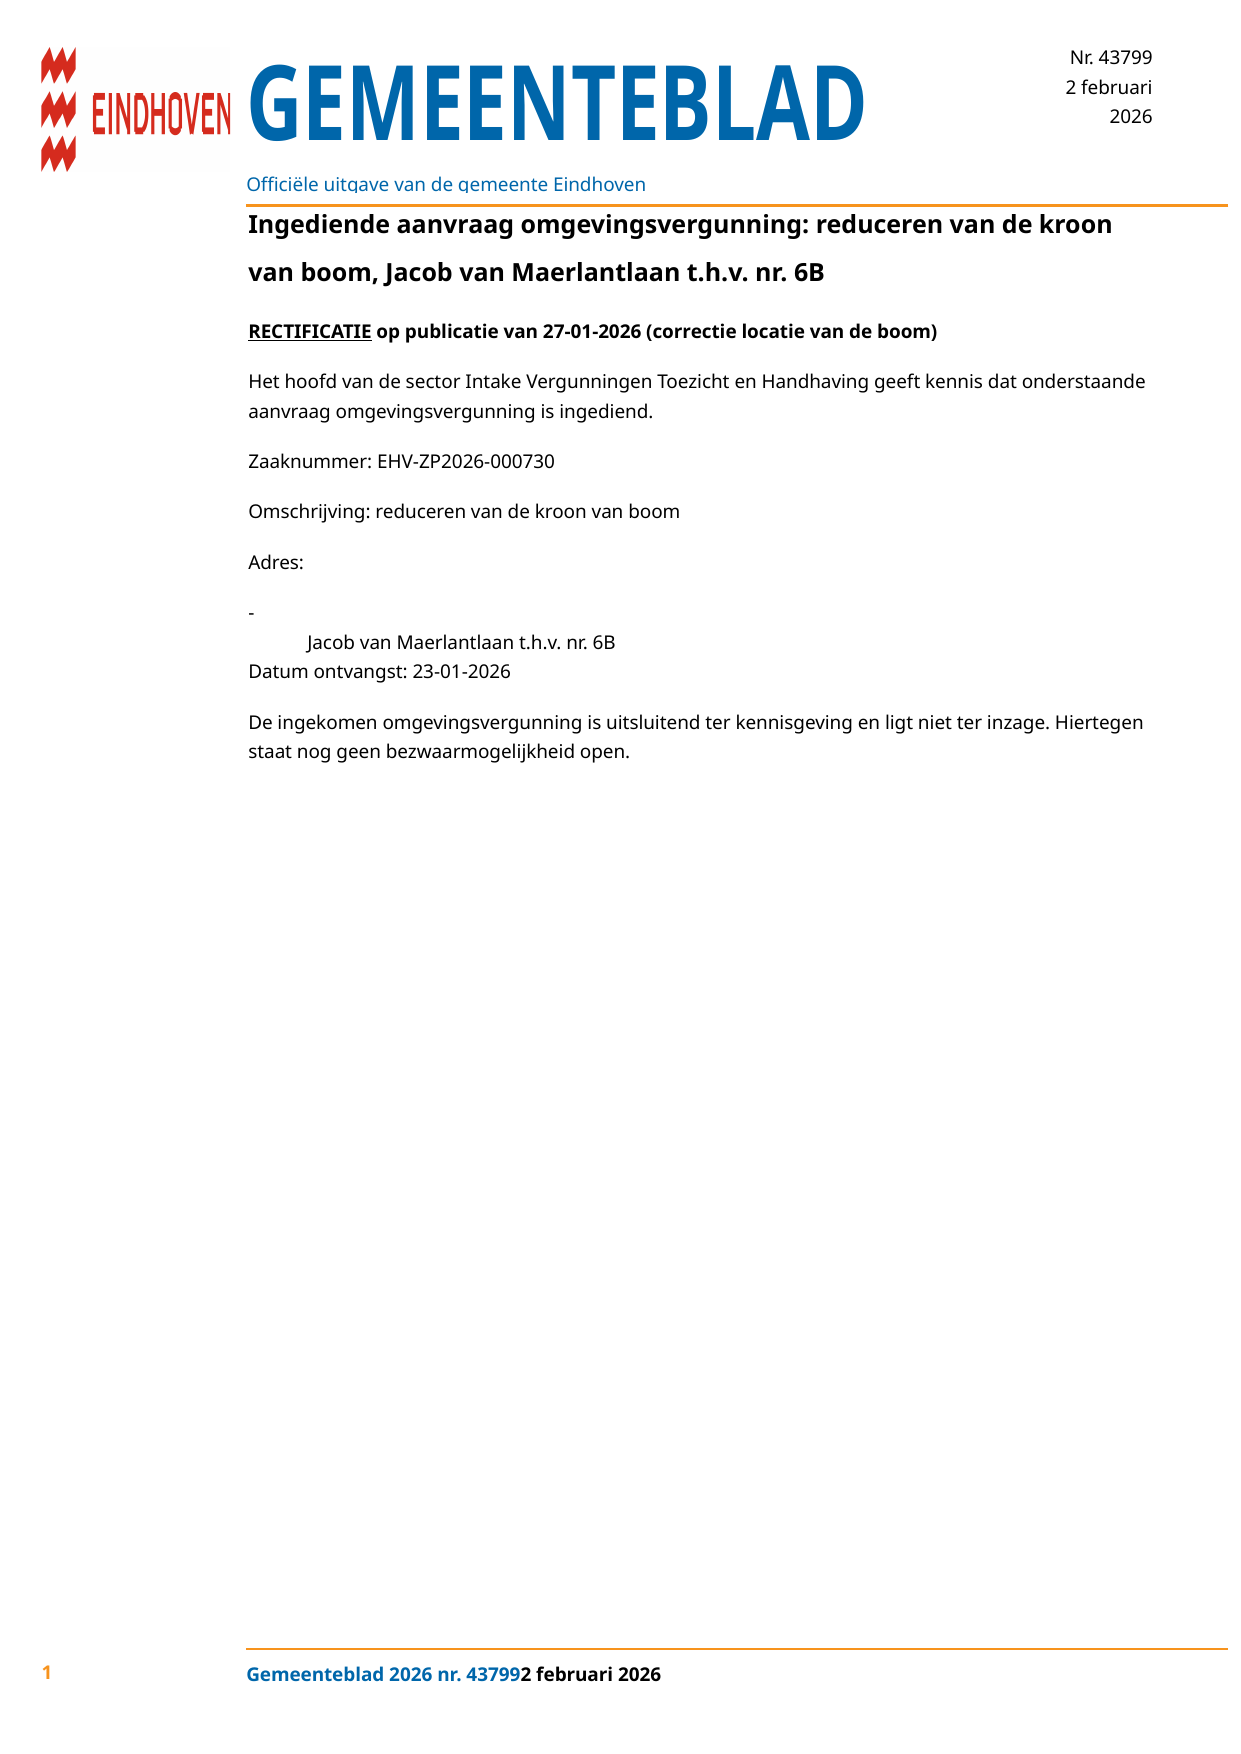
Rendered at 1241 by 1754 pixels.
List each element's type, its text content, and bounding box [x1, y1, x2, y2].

text Datum ontvangst: 23-01-2026 [248, 659, 1152, 684]
text Het hoofd van de sector Intake Vergunningen Toezicht en Handhaving geeft kennis dat onderstaande aanvraag omgevingsvergunning is ingediend. [248, 368, 1152, 424]
text RECTIFICATIE op publicatie van 27-01-2026 (correctie locatie van de boom) [248, 318, 1152, 344]
list Jacob van Maerlantlaan t.h.v. nr. 6B [248, 629, 1152, 655]
text Ingediende aanvraag omgevingsvergunning: reduceren van de kroon van boom, Jacob van Maerlantlaan t.h.v. nr. 6B [248, 207, 1152, 288]
text Adres: [248, 549, 1152, 575]
text Zaaknummer: EHV-ZP2026-000730 [248, 448, 1152, 474]
text De ingekomen omgevingsvergunning is uitsluitend ter kennisgeving en ligt niet ter inzage. Hiertegen staat nog geen bezwaarmogelijkheid open. [248, 709, 1152, 764]
picture [41, 47, 231, 172]
text Omschrijving: reduceren van de kroon van boom [248, 499, 1152, 524]
